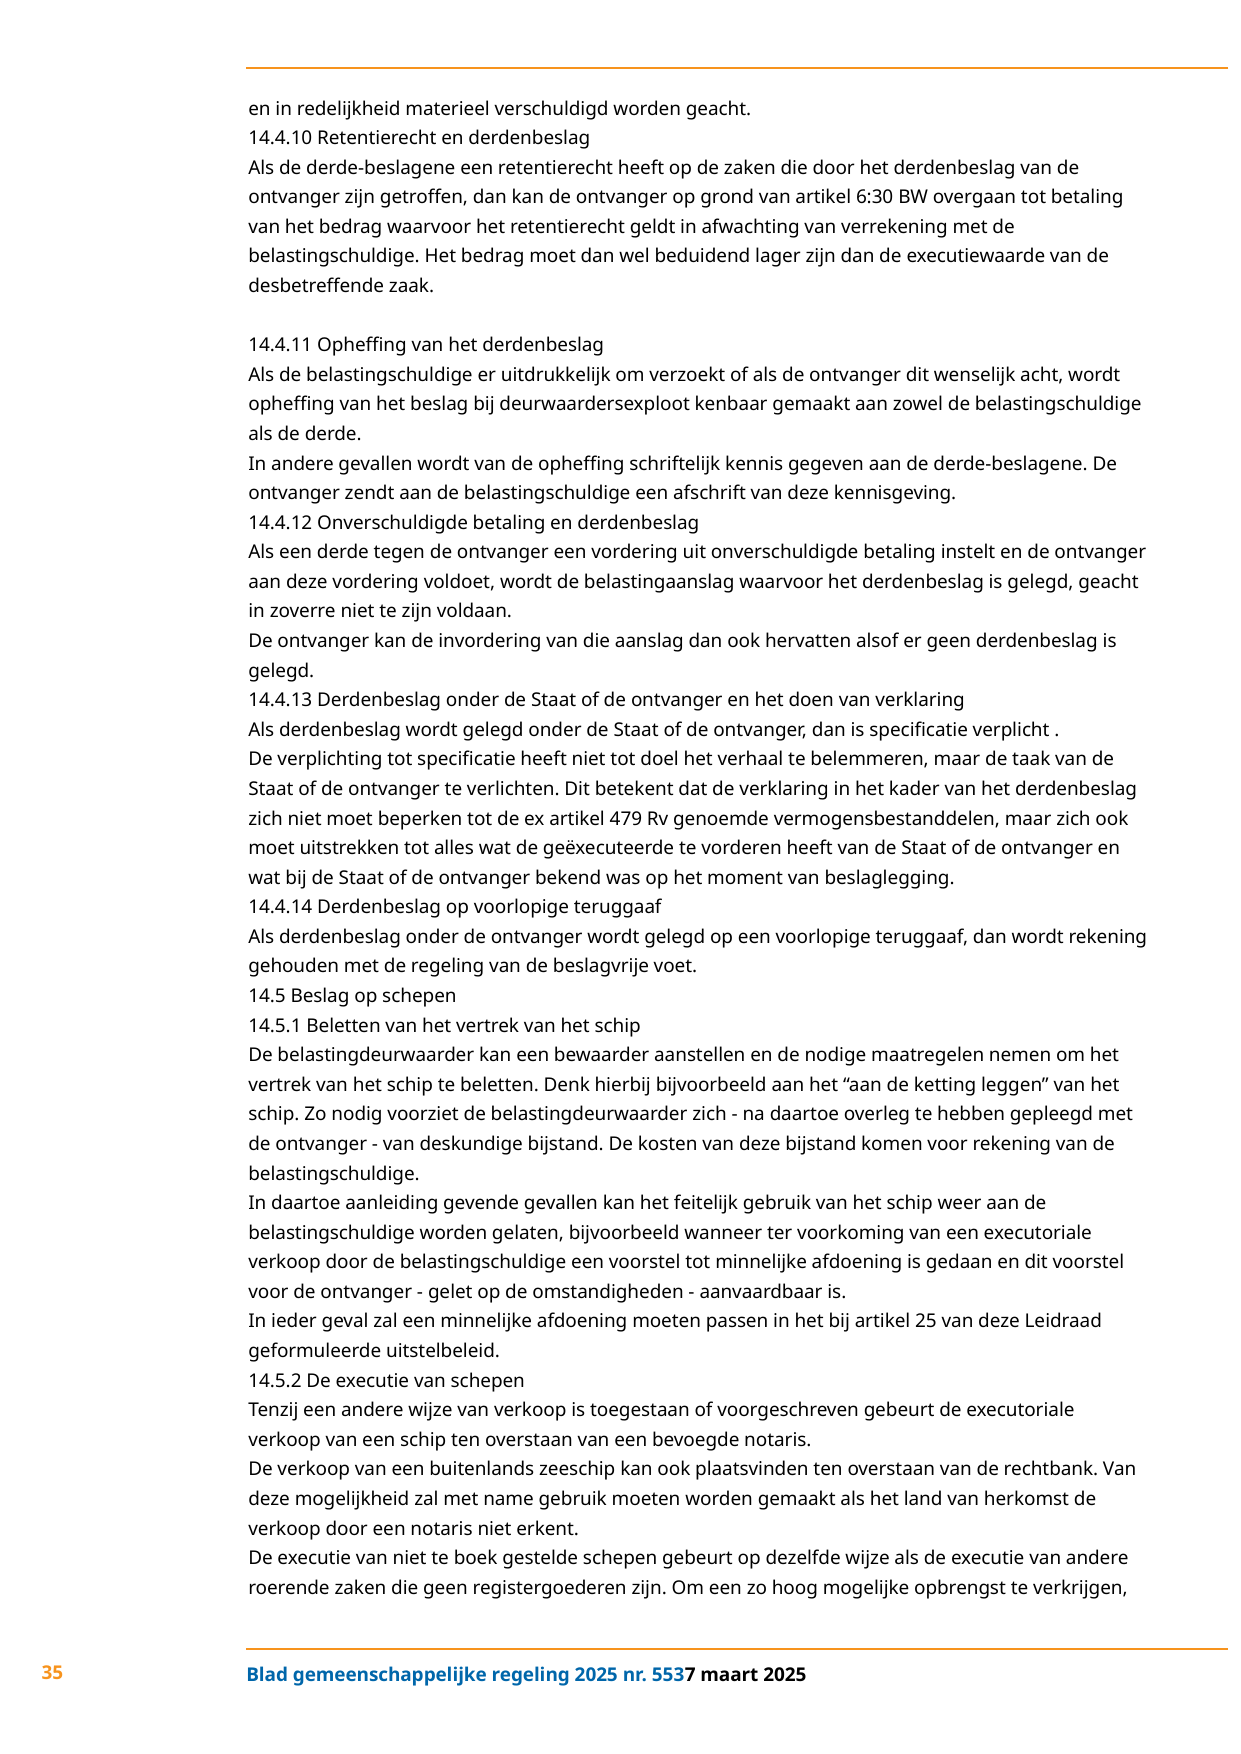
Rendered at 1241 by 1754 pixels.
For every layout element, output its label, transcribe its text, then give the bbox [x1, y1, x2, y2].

text Als derdenbeslag onder de ontvanger wordt gelegd op een voorlopige teruggaaf, dan wordt rekening gehouden met de regeling van de beslagvrije voet. [248, 923, 1152, 978]
text 14.4.14 Derdenbeslag op voorlopige teruggaaf [248, 893, 1152, 919]
text 14.4.11 Opheffing van het derdenbeslag [248, 331, 1152, 357]
text In daartoe aanleiding gevende gevallen kan het feitelijk gebruik van het schip weer aan de belastingschuldige worden gelaten, bijvoorbeeld wanneer ter voorkoming van een executoriale verkoop door de belastingschuldige een voorstel tot minnelijke afdoening is gedaan en dit voorstel voor de ontvanger - gelet op de omstandigheden - aanvaardbaar is. [248, 1189, 1152, 1304]
text Als de belastingschuldige er uitdrukkelijk om verzoekt of als de ontvanger dit wenselijk acht, wordt opheffing van het beslag bij deurwaardersexploot kenbaar gemaakt aan zowel de belastingschuldige als de derde. [248, 361, 1152, 446]
text en in redelijkheid materieel verschuldigd worden geacht. [248, 95, 1152, 121]
text Als derdenbeslag wordt gelegd onder de Staat of de ontvanger, dan is specificatie verplicht . [248, 716, 1152, 742]
text 14.5.2 De executie van schepen [248, 1367, 1152, 1393]
text 14.5.1 Beletten van het vertrek van het schip [248, 1012, 1152, 1038]
text In andere gevallen wordt van de opheffing schriftelijk kennis gegeven aan de derde-beslagene. De ontvanger zendt aan de belastingschuldige een afschrift van deze kennisgeving. [248, 450, 1152, 505]
text 14.4.13 Derdenbeslag onder de Staat of de ontvanger en het doen van verklaring [248, 686, 1152, 712]
text Tenzij een andere wijze van verkoop is toegestaan of voorgeschreven gebeurt de executoriale verkoop van een schip ten overstaan van een bevoegde notaris. [248, 1396, 1152, 1452]
text De belastingdeurwaarder kan een bewaarder aanstellen en de nodige maatregelen nemen om het vertrek van het schip te beletten. Denk hierbij bijvoorbeeld aan het “aan de ketting leggen” van het schip. Zo nodig voorziet de belastingdeurwaarder zich - na daartoe overleg te hebben gepleegd met de ontvanger - van deskundige bijstand. De kosten van deze bijstand komen voor rekening van de belastingschuldige. [248, 1041, 1152, 1186]
text 14.5 Beslag op schepen [248, 982, 1152, 1008]
text De ontvanger kan de invordering van die aanslag dan ook hervatten alsof er geen derdenbeslag is gelegd. [248, 627, 1152, 683]
text 14.4.12 Onverschuldigde betaling en derdenbeslag [248, 509, 1152, 535]
text Als de derde-beslagene een retentierecht heeft op de zaken die door het derdenbeslag van de ontvanger zijn getroffen, dan kan de ontvanger op grond van artikel 6:30 BW overgaan tot betaling van het bedrag waarvoor het retentierecht geldt in afwachting van verrekening met de belastingschuldige. Het bedrag moet dan wel beduidend lager zijn dan de executiewaarde van de desbetreffende zaak. [248, 154, 1152, 298]
text De verkoop van een buitenlands zeeschip kan ook plaatsvinden ten overstaan van de rechtbank. Van deze mogelijkheid zal met name gebruik moeten worden gemaakt als het land van herkomst de verkoop door een notaris niet erkent. [248, 1456, 1152, 1541]
text Als een derde tegen de ontvanger een vordering uit onverschuldigde betaling instelt en de ontvanger aan deze vordering voldoet, wordt de belastingaanslag waarvoor het derdenbeslag is gelegd, geacht in zoverre niet te zijn voldaan. [248, 538, 1152, 623]
text 14.4.10 Retentierecht en derdenbeslag [248, 124, 1152, 150]
picture [41, 47, 231, 172]
text De executie van niet te boek gestelde schepen gebeurt op dezelfde wijze als de executie van andere roerende zaken die geen registergoederen zijn. Om een zo hoog mogelijke opbrengst te verkrijgen, [248, 1544, 1152, 1600]
text In ieder geval zal een minnelijke afdoening moeten passen in het bij artikel 25 van deze Leidraad geformuleerde uitstelbeleid. [248, 1308, 1152, 1363]
text De verplichting tot specificatie heeft niet tot doel het verhaal te belemmeren, maar de taak van de Staat of de ontvanger te verlichten. Dit betekent dat de verklaring in het kader van het derdenbeslag zich niet moet beperken tot de ex artikel 479 Rv genoemde vermogensbestanddelen, maar zich ook moet uitstrekken tot alles wat de geëxecuteerde te vorderen heeft van de Staat of de ontvanger en wat bij de Staat of de ontvanger bekend was op het moment van beslaglegging. [248, 746, 1152, 890]
